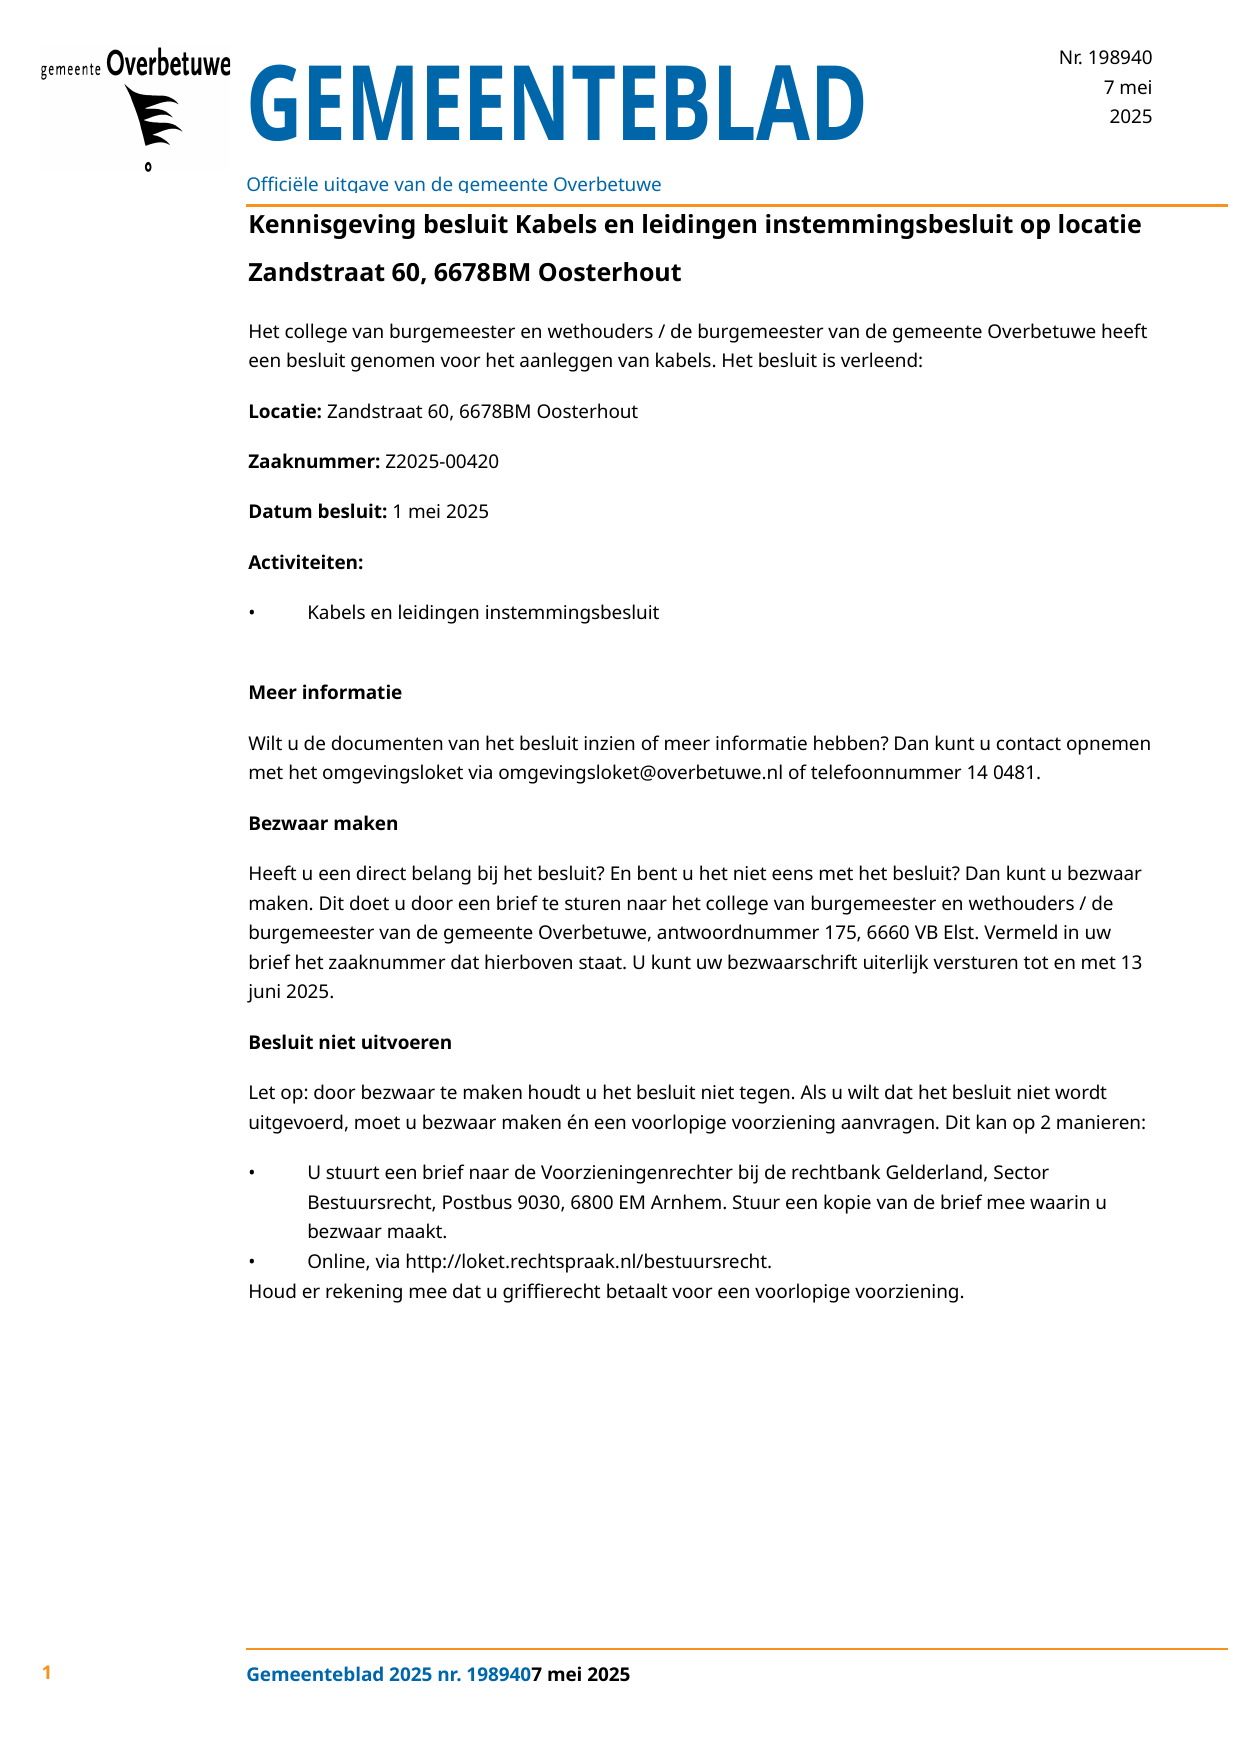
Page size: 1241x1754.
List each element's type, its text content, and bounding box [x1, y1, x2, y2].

text Kennisgeving besluit Kabels en leidingen instemmingsbesluit op locatie Zandstraat 60, 6678BM Oosterhout [248, 207, 1152, 288]
text Wilt u de documenten van het besluit inzien of meer informatie hebben? Dan kunt u contact opnemen met het omgevingsloket via omgevingsloket@overbetuwe.nl of telefoonnummer 14 0481. [248, 730, 1152, 785]
text Let op: door bezwaar te maken houdt u het besluit niet tegen. Als u wilt dat het besluit niet wordt uitgevoerd, moet u bezwaar maken én een voorlopige voorziening aanvragen. Dit kan op 2 manieren: [248, 1079, 1152, 1135]
list Online, via http://loket.rechtspraak.nl/bestuursrecht. [248, 1248, 1152, 1274]
list U stuurt een brief naar de Voorzieningenrechter bij de rechtbank Gelderland, Sector Bestuursrecht, Postbus 9030, 6800 EM Arnhem. Stuur een kopie van de brief mee waarin u bezwaar maakt. [248, 1159, 1152, 1244]
text Activiteiten: [248, 549, 1152, 575]
text Heeft u een direct belang bij het besluit? En bent u het niet eens met het besluit? Dan kunt u bezwaar maken. Dit doet u door een brief te sturen naar het college van burgemeester en wethouders / de burgemeester van de gemeente Overbetuwe, antwoordnummer 175, 6660 VB Elst. Vermeld in uw brief het zaaknummer dat hierboven staat. U kunt uw bezwaarschrift uiterlijk versturen tot en met 13 juni 2025. [248, 860, 1152, 1004]
text Locatie: Zandstraat 60, 6678BM Oosterhout [248, 398, 1152, 424]
text Meer informatie [248, 679, 1152, 705]
picture [41, 47, 231, 172]
text Het college van burgemeester en wethouders / de burgemeester van de gemeente Overbetuwe heeft een besluit genomen voor het aanleggen van kabels. Het besluit is verleend: [248, 318, 1152, 373]
text Datum besluit: 1 mei 2025 [248, 499, 1152, 524]
list Kabels en leidingen instemmingsbesluit [248, 599, 1152, 625]
text Zaaknummer: Z2025-00420 [248, 448, 1152, 474]
text Bezwaar maken [248, 810, 1152, 836]
text Houd er rekening mee dat u griffierecht betaalt voor een voorlopige voorziening. [248, 1278, 1152, 1304]
text Besluit niet uitvoeren [248, 1029, 1152, 1055]
